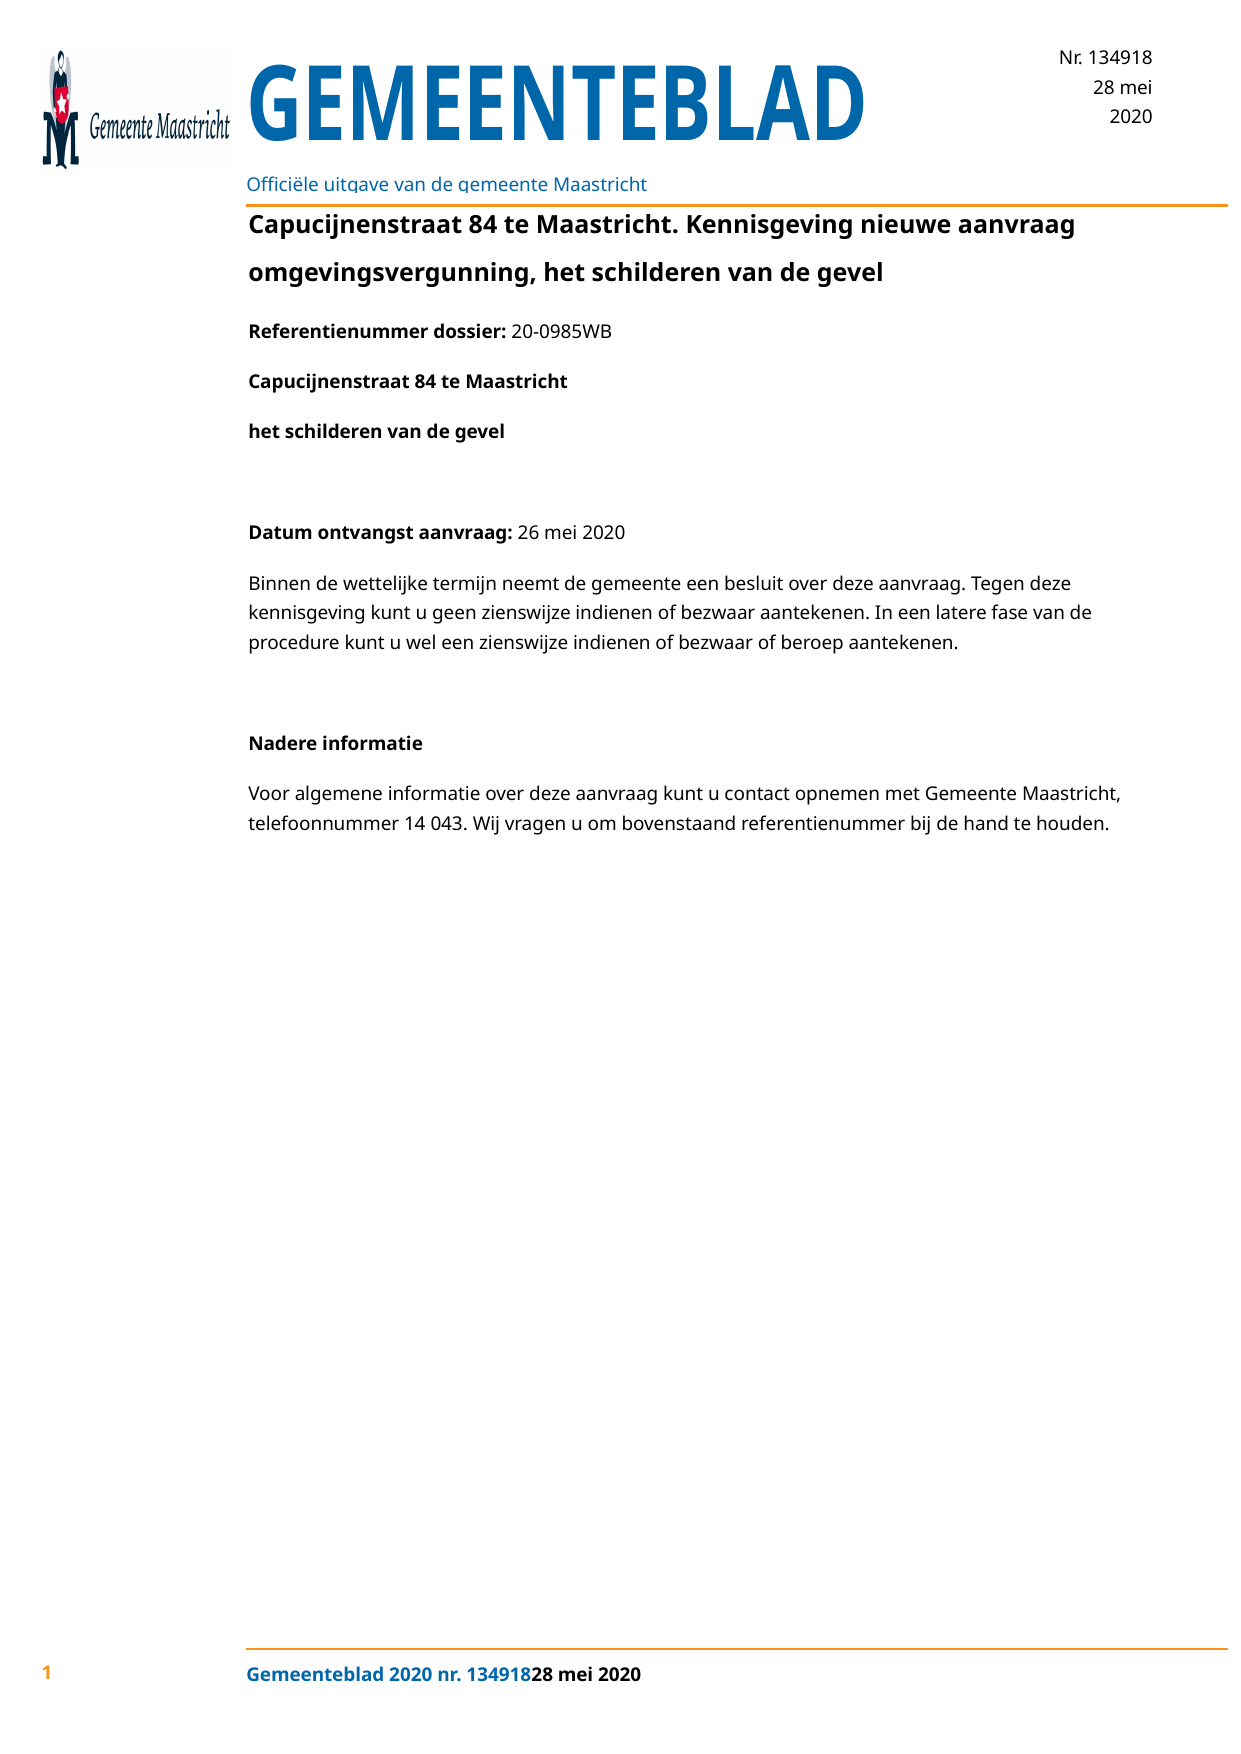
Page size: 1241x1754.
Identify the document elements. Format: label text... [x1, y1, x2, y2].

text Referentienummer dossier: 20-0985WB [248, 318, 1152, 344]
text Voor algemene informatie over deze aanvraag kunt u contact opnemen met Gemeente Maastricht, telefoonnummer 14 043. Wij vragen u om bovenstaand referentienummer bij de hand te houden. [248, 780, 1152, 836]
text Nadere informatie [248, 730, 1152, 756]
text het schilderen van de gevel [248, 419, 1152, 444]
text Capucijnenstraat 84 te Maastricht. Kennisgeving nieuwe aanvraag omgevingsvergunning, het schilderen van de gevel [248, 207, 1152, 288]
text Capucijnenstraat 84 te Maastricht [248, 368, 1152, 394]
picture [41, 47, 231, 172]
text Binnen de wettelijke termijn neemt de gemeente een besluit over deze aanvraag. Tegen deze kennisgeving kunt u geen zienswijze indienen of bezwaar aantekenen. In een latere fase van de procedure kunt u wel een zienswijze indienen of bezwaar of beroep aantekenen. [248, 570, 1152, 655]
text Datum ontvangst aanvraag: 26 mei 2020 [248, 519, 1152, 545]
